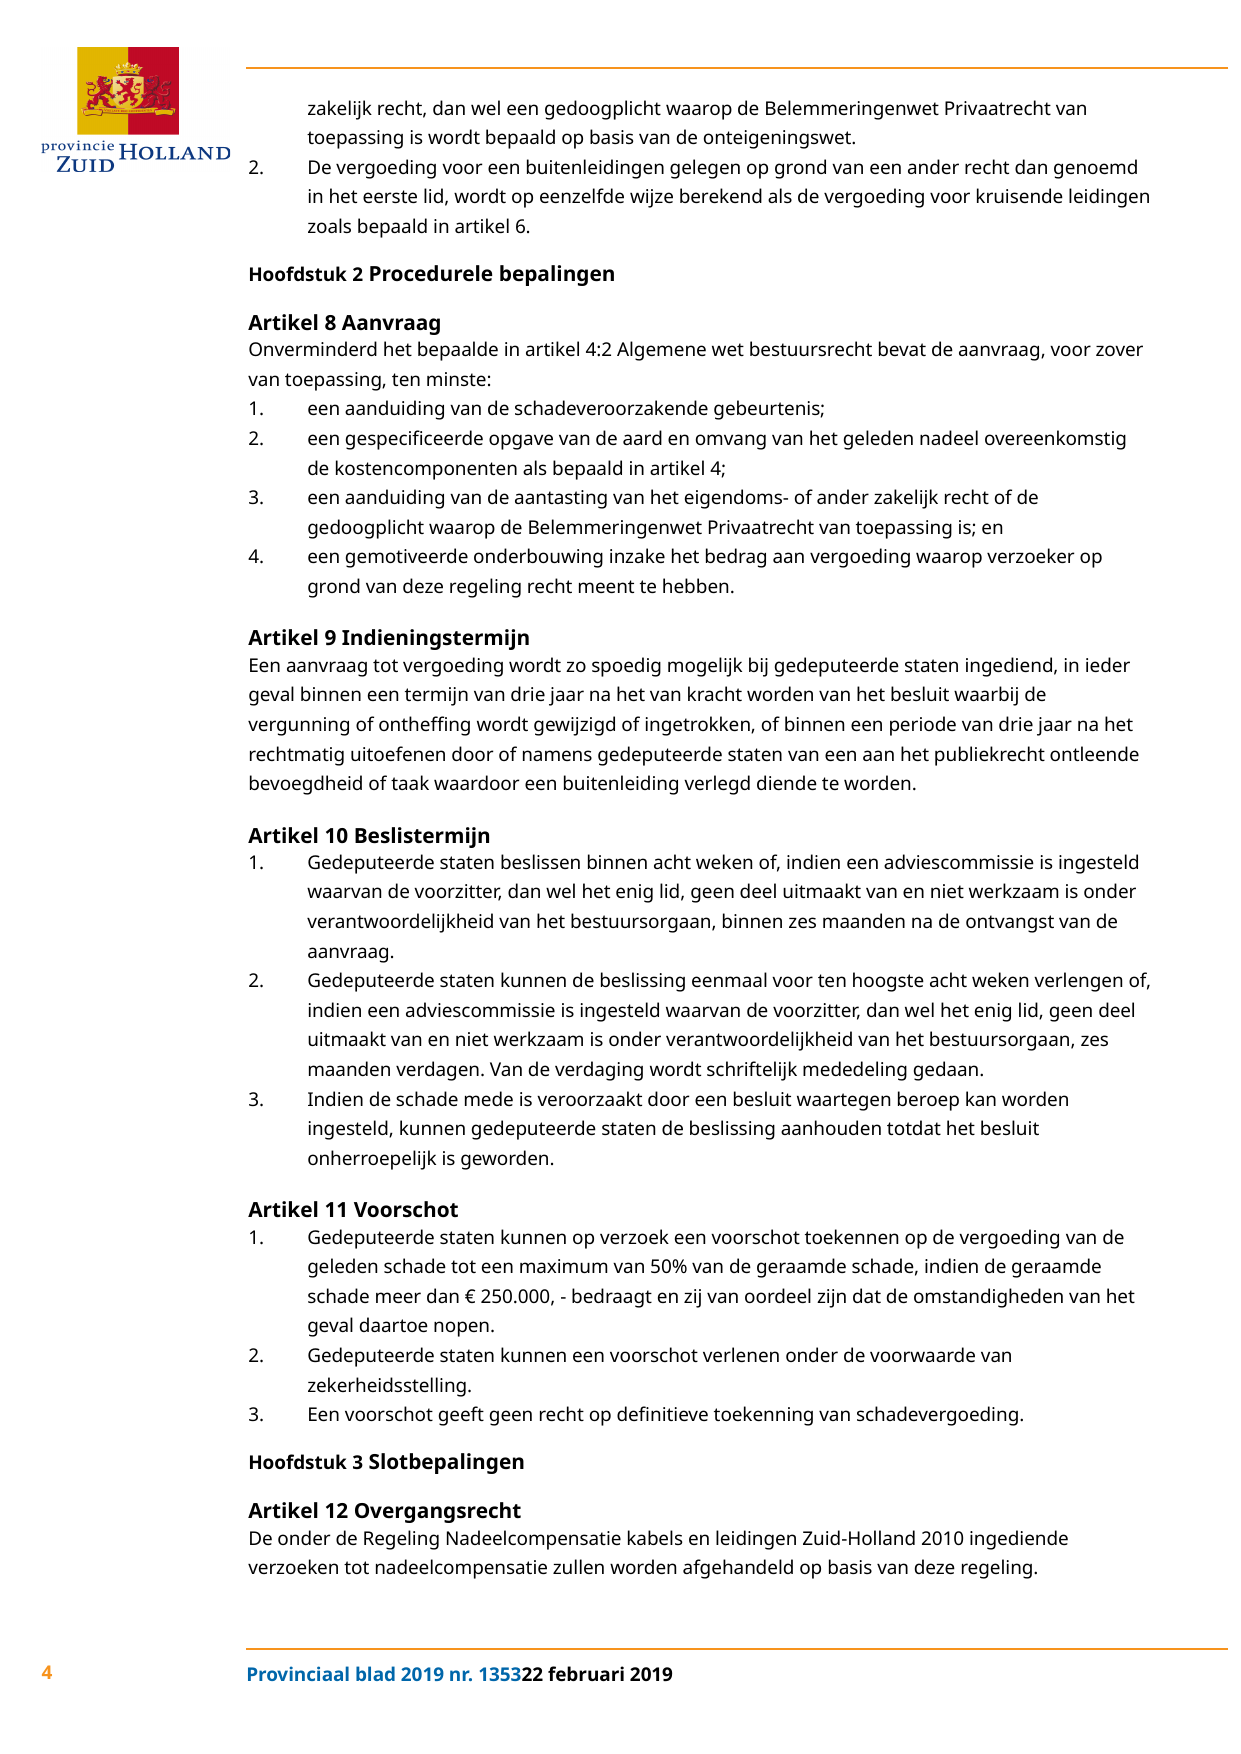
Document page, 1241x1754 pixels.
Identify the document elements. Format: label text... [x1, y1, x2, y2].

text Artikel 10 Beslistermijn [248, 821, 1152, 849]
text Hoofdstuk 2 Procedurele bepalingen [248, 259, 1152, 287]
list een gespecificeerde opgave van de aard en omvang van het geleden nadeel overeenkomstig de kostencomponenten als bepaald in artikel 4; [248, 425, 1152, 481]
list een aanduiding van de schadeveroorzakende gebeurtenis; [248, 396, 1152, 421]
text Hoofdstuk 3 Slotbepalingen [248, 1447, 1152, 1475]
text Artikel 12 Overgangsrecht [248, 1496, 1152, 1525]
text Een aanvraag tot vergoeding wordt zo spoedig mogelijk bij gedeputeerde staten ingediend, in ieder geval binnen een termijn van drie jaar na het van kracht worden van het besluit waarbij de vergunning of ontheffing wordt gewijzigd of ingetrokken, of binnen een periode van drie jaar na het rechtmatig uitoefenen door of namens gedeputeerde staten van een aan het publiekrecht ontleende bevoegdheid of taak waardoor een buitenleiding verlegd diende te worden. [248, 652, 1152, 796]
list De vergoeding voor een buitenleidingen gelegen op grond van een ander recht dan genoemd in het eerste lid, wordt op eenzelfde wijze berekend als de vergoeding voor kruisende leidingen zoals bepaald in artikel 6. [248, 154, 1152, 239]
list Gedeputeerde staten kunnen een voorschot verlenen onder de voorwaarde van zekerheidsstelling. [248, 1342, 1152, 1397]
picture [41, 47, 231, 172]
list Gedeputeerde staten kunnen op verzoek een voorschot toekennen op de vergoeding van de geleden schade tot een maximum van 50% van de geraamde schade, indien de geraamde schade meer dan € 250.000, - bedraagt en zij van oordeel zijn dat de omstandigheden van het geval daartoe nopen. [248, 1224, 1152, 1338]
text Artikel 11 Voorschot [248, 1195, 1152, 1224]
text Artikel 8 Aanvraag [248, 308, 1152, 336]
text De onder de Regeling Nadeelcompensatie kabels en leidingen Zuid-Holland 2010 ingediende verzoeken tot nadeelcompensatie zullen worden afgehandeld op basis van deze regeling. [248, 1525, 1152, 1580]
list Een voorschot geeft geen recht op definitieve toekenning van schadevergoeding. [248, 1401, 1152, 1427]
list een aanduiding van de aantasting van het eigendoms- of ander zakelijk recht of de gedoogplicht waarop de Belemmeringenwet Privaatrecht van toepassing is; en [248, 484, 1152, 540]
list Indien de schade mede is veroorzaakt door een besluit waartegen beroep kan worden ingesteld, kunnen gedeputeerde staten de beslissing aanhouden totdat het besluit onherroepelijk is geworden. [248, 1086, 1152, 1171]
list zakelijk recht, dan wel een gedoogplicht waarop de Belemmeringenwet Privaatrecht van toepassing is wordt bepaald op basis van de onteigeningswet. [248, 95, 1152, 150]
list Gedeputeerde staten kunnen de beslissing eenmaal voor ten hoogste acht weken verlengen of, indien een adviescommissie is ingesteld waarvan de voorzitter, dan wel het enig lid, geen deel uitmaakt van en niet werkzaam is onder verantwoordelijkheid van het bestuursorgaan, zes maanden verdagen. Van de verdaging wordt schriftelijk mededeling gedaan. [248, 967, 1152, 1082]
list Gedeputeerde staten beslissen binnen acht weken of, indien een adviescommissie is ingesteld waarvan de voorzitter, dan wel het enig lid, geen deel uitmaakt van en niet werkzaam is onder verantwoordelijkheid van het bestuursorgaan, binnen zes maanden na de ontvangst van de aanvraag. [248, 849, 1152, 964]
text Artikel 9 Indieningstermijn [248, 623, 1152, 652]
text Onverminderd het bepaalde in artikel 4:2 Algemene wet bestuursrecht bevat de aanvraag, voor zover van toepassing, ten minste: [248, 336, 1152, 392]
list een gemotiveerde onderbouwing inzake het bedrag aan vergoeding waarop verzoeker op grond van deze regeling recht meent te hebben. [248, 543, 1152, 599]
